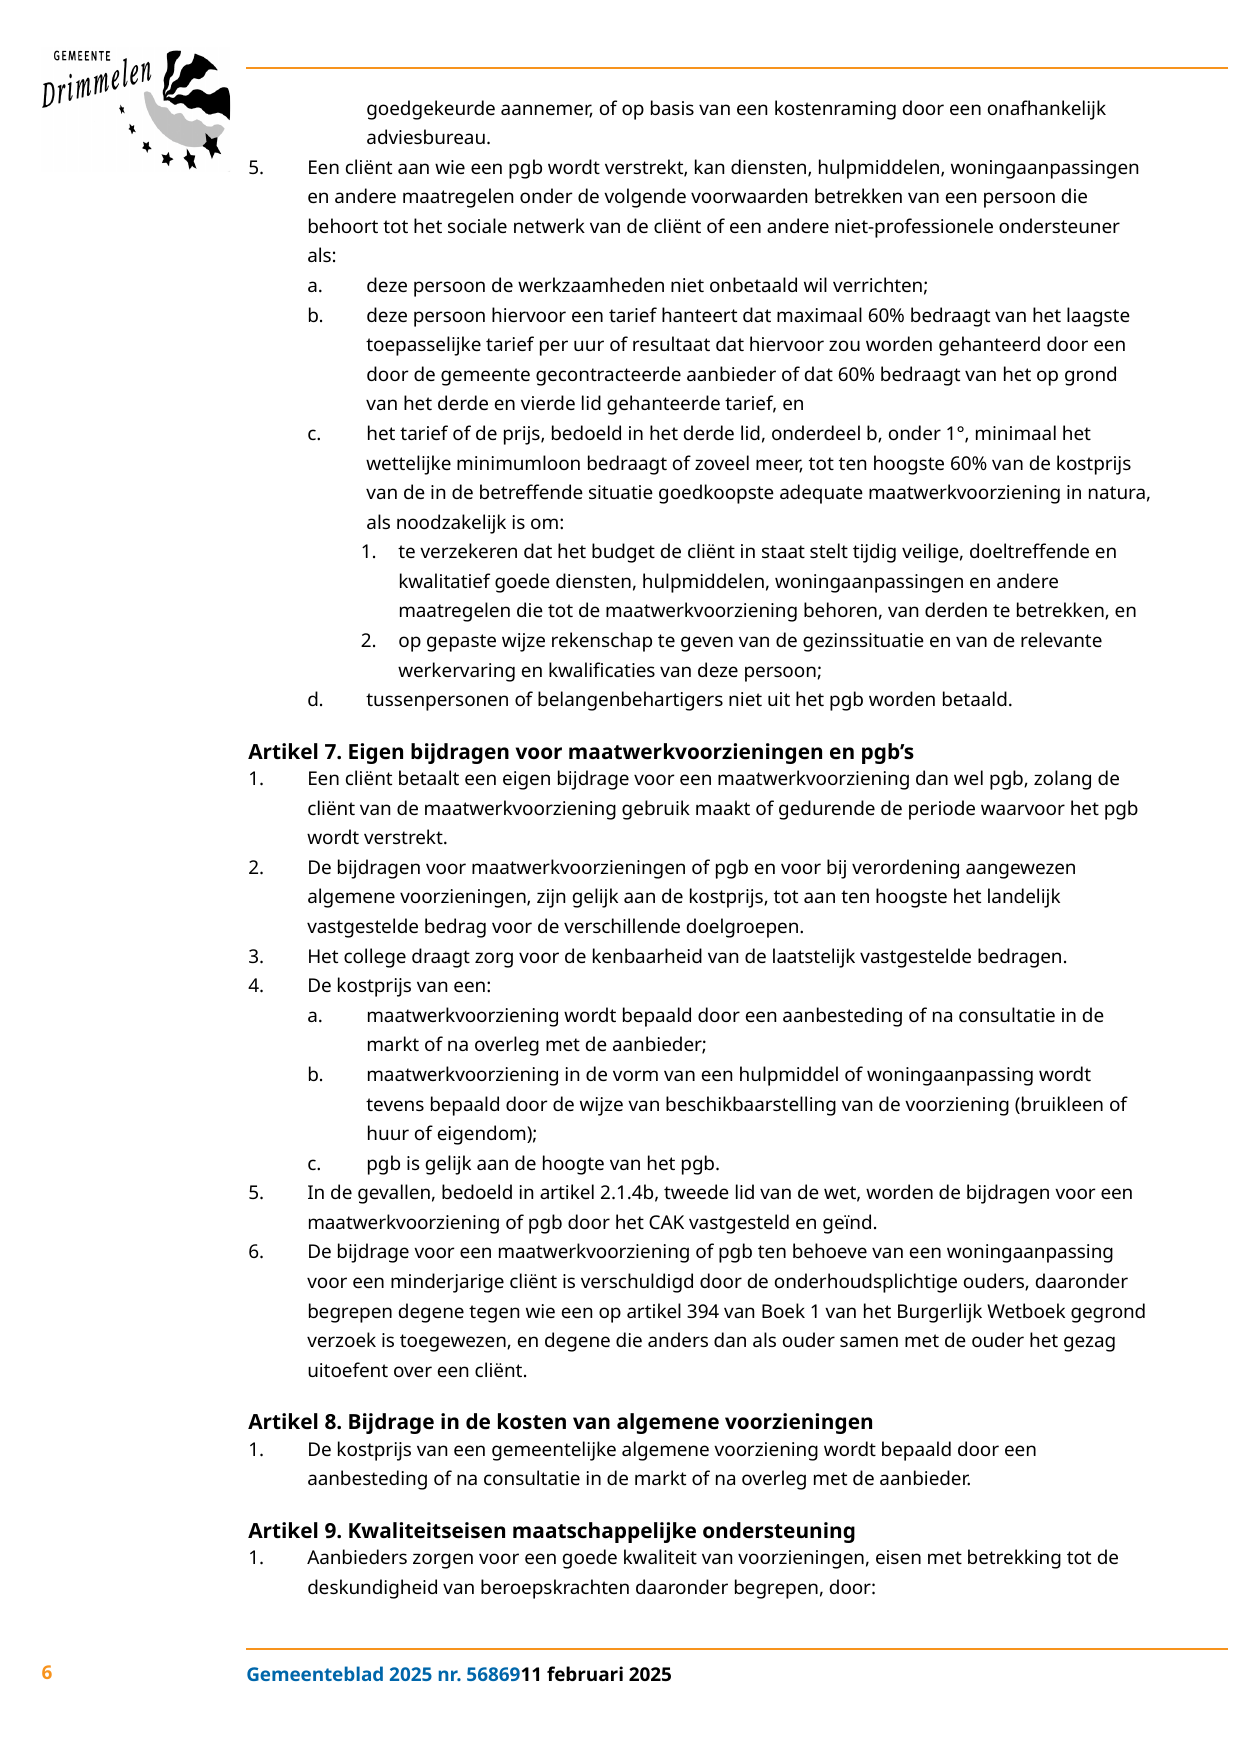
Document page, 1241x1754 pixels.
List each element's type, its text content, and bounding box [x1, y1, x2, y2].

list Een cliënt betaalt een eigen bijdrage voor een maatwerkvoorziening dan wel pgb, zolang de cliënt van de maatwerkvoorziening gebruik maakt of gedurende de periode waarvoor het pgb wordt verstrekt. [248, 765, 1152, 850]
list deze persoon de werkzaamheden niet onbetaald wil verrichten; [307, 272, 1152, 298]
list De bijdragen voor maatwerkvoorzieningen of pgb en voor bij verordening aangewezen algemene voorzieningen, zijn gelijk aan de kostprijs, tot aan ten hoogste het landelijk vastgestelde bedrag voor de verschillende doelgroepen. [248, 854, 1152, 939]
text Artikel 8. Bijdrage in de kosten van algemene voorzieningen [248, 1407, 1152, 1436]
list maatwerkvoorziening wordt bepaald door een aanbesteding of na consultatie in de markt of na overleg met de aanbieder; [307, 1002, 1152, 1057]
list pgb is gelijk aan de hoogte van het pgb. [307, 1150, 1152, 1176]
list deze persoon hiervoor een tarief hanteert dat maximaal 60% bedraagt van het laagste toepasselijke tarief per uur of resultaat dat hiervoor zou worden gehanteerd door een door de gemeente gecontracteerde aanbieder of dat 60% bedraagt van het op grond van het derde en vierde lid gehanteerde tarief, en [307, 302, 1152, 416]
list te verzekeren dat het budget de cliënt in staat stelt tijdig veilige, doeltreffende en kwalitatief goede diensten, hulpmiddelen, woningaanpassingen en andere maatregelen die tot de maatwerkvoorziening behoren, van derden te betrekken, en [361, 538, 1152, 623]
list tussenpersonen of belangenbehartigers niet uit het pgb worden betaald. [307, 686, 1152, 712]
list Het college draagt zorg voor de kenbaarheid van de laatstelijk vastgestelde bedragen. [248, 943, 1152, 968]
list op gepaste wijze rekenschap te geven van de gezinssituatie en van de relevante werkervaring en kwalificaties van deze persoon; [361, 627, 1152, 683]
list De kostprijs van een gemeentelijke algemene voorziening wordt bepaald door een aanbesteding of na consultatie in de markt of na overleg met de aanbieder. [248, 1436, 1152, 1491]
list In de gevallen, bedoeld in artikel 2.1.4b, tweede lid van de wet, worden de bijdragen voor een maatwerkvoorziening of pgb door het CAK vastgesteld en geïnd. [248, 1179, 1152, 1235]
picture [41, 47, 231, 172]
text Artikel 7. Eigen bijdragen voor maatwerkvoorzieningen en pgb’s [248, 737, 1152, 765]
list De bijdrage voor een maatwerkvoorziening of pgb ten behoeve van een woningaanpassing voor een minderjarige cliënt is verschuldigd door de onderhoudsplichtige ouders, daaronder begrepen degene tegen wie een op artikel 394 van Boek 1 van het Burgerlijk Wetboek gegrond verzoek is toegewezen, en degene die anders dan als ouder samen met de ouder het gezag uitoefent over een cliënt. [248, 1239, 1152, 1383]
list maatwerkvoorziening in de vorm van een hulpmiddel of woningaanpassing wordt tevens bepaald door de wijze van beschikbaarstelling van de voorziening (bruikleen of huur of eigendom); [307, 1061, 1152, 1146]
text Artikel 9. Kwaliteitseisen maatschappelijke ondersteuning [248, 1516, 1152, 1544]
list goedgekeurde aannemer, of op basis van een kostenraming door een onafhankelijk adviesbureau. [307, 95, 1152, 150]
list De kostprijs van een: [248, 972, 1152, 998]
list het tarief of de prijs, bedoeld in het derde lid, onderdeel b, onder 1°, minimaal het wettelijke minimumloon bedraagt of zoveel meer, tot ten hoogste 60% van de kostprijs van de in de betreffende situatie goedkoopste adequate maatwerkvoorziening in natura, als noodzakelijk is om: [307, 420, 1152, 535]
list Een cliënt aan wie een pgb wordt verstrekt, kan diensten, hulpmiddelen, woningaanpassingen en andere maatregelen onder de volgende voorwaarden betrekken van een persoon die behoort tot het sociale netwerk van de cliënt of een andere niet-professionele ondersteuner als: [248, 154, 1152, 268]
list Aanbieders zorgen voor een goede kwaliteit van voorzieningen, eisen met betrekking tot de deskundigheid van beroepskrachten daaronder begrepen, door: [248, 1544, 1152, 1599]
